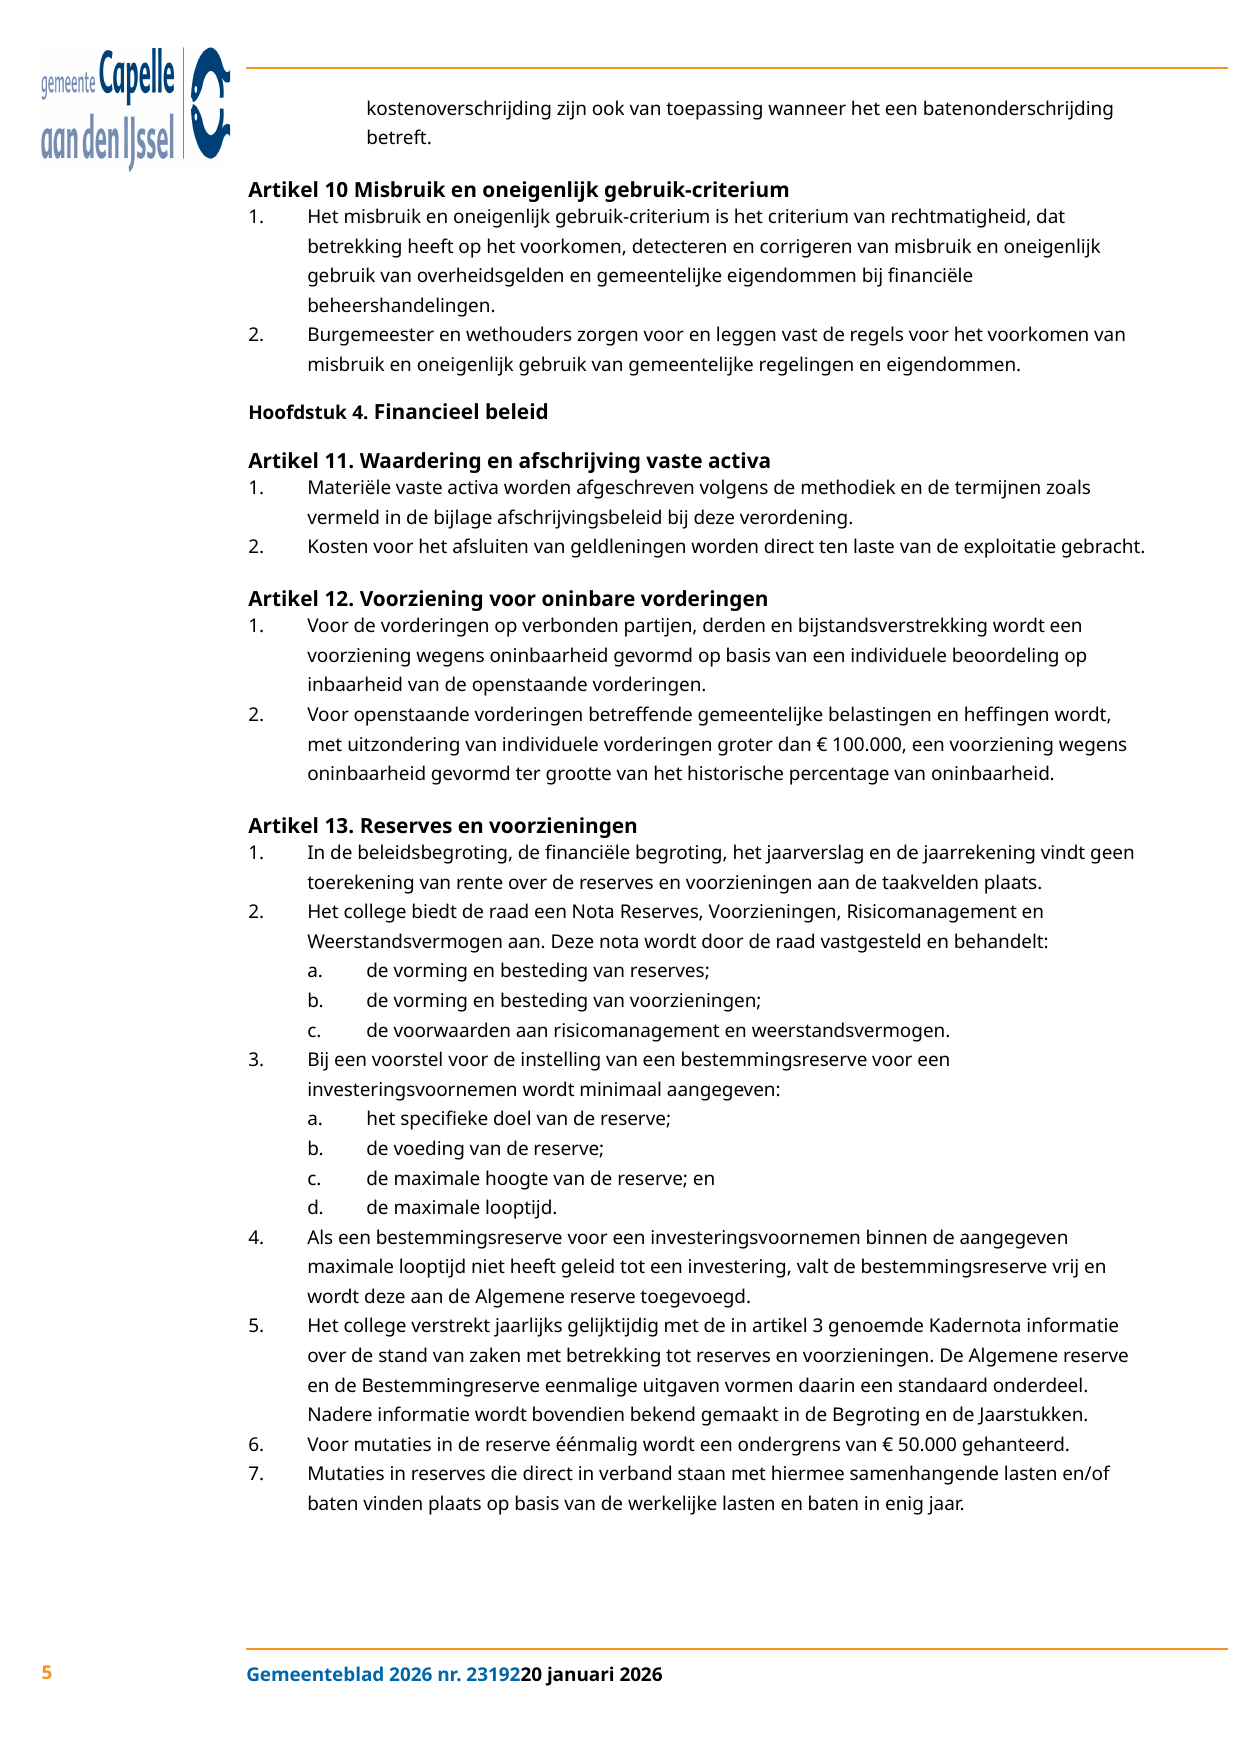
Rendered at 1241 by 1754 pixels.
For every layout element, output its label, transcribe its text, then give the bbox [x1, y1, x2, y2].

list Kosten voor het afsluiten van geldleningen worden direct ten laste van de exploitatie gebracht. [248, 534, 1152, 559]
list Als een bestemmingsreserve voor een investeringsvoornemen binnen de aangegeven maximale looptijd niet heeft geleid tot een investering, valt de bestemmingsreserve vrij en wordt deze aan de Algemene reserve toegevoegd. [248, 1224, 1152, 1309]
list Mutaties in reserves die direct in verband staan met hiermee samenhangende lasten en/of baten vinden plaats op basis van de werkelijke lasten en baten in enig jaar. [248, 1461, 1152, 1516]
list de vorming en besteding van voorzieningen; [307, 987, 1152, 1013]
picture [41, 47, 231, 172]
list de maximale hoogte van de reserve; en [307, 1165, 1152, 1190]
list de maximale looptijd. [307, 1194, 1152, 1220]
list Bij een voorstel voor de instelling van een bestemmingsreserve voor een investeringsvoornemen wordt minimaal aangegeven: [248, 1046, 1152, 1102]
list de vorming en besteding van reserves; [307, 958, 1152, 983]
list Het misbruik en oneigenlijk gebruik-criterium is het criterium van rechtmatigheid, dat betrekking heeft op het voorkomen, detecteren en corrigeren van misbruik en oneigenlijk gebruik van overheidsgelden en gemeentelijke eigendommen bij financiële beheershandelingen. [248, 203, 1152, 318]
list de voorwaarden aan risicomanagement en weerstandsvermogen. [307, 1017, 1152, 1042]
text Artikel 11. Waardering en afschrijving vaste activa [248, 446, 1152, 474]
list In de beleidsbegroting, de financiële begroting, het jaarverslag en de jaarrekening vindt geen toerekening van rente over de reserves en voorzieningen aan de taakvelden plaats. [248, 839, 1152, 894]
text Artikel 13. Reserves en voorzieningen [248, 811, 1152, 839]
text Artikel 10 Misbruik en oneigenlijk gebruik-criterium [248, 175, 1152, 203]
list Voor openstaande vorderingen betreffende gemeentelijke belastingen en heffingen wordt, met uitzondering van individuele vorderingen groter dan € 100.000, een voorziening wegens oninbaarheid gevormd ter grootte van het historische percentage van oninbaarheid. [248, 701, 1152, 786]
list het specifieke doel van de reserve; [307, 1106, 1152, 1131]
list Burgemeester en wethouders zorgen voor en leggen vast de regels voor het voorkomen van misbruik en oneigenlijk gebruik van gemeentelijke regelingen en eigendommen. [248, 322, 1152, 377]
list Het college verstrekt jaarlijks gelijktijdig met de in artikel 3 genoemde Kadernota informatie over de stand van zaken met betrekking tot reserves en voorzieningen. De Algemene reserve en de Bestemmingreserve eenmalige uitgaven vormen daarin een standaard onderdeel. Nadere informatie wordt bovendien bekend gemaakt in de Begroting en de Jaarstukken. [248, 1313, 1152, 1427]
list kostenoverschrijding zijn ook van toepassing wanneer het een batenonderschrijding betreft. [307, 95, 1152, 150]
text Hoofdstuk 4. Financieel beleid [248, 397, 1152, 425]
list Voor mutaties in de reserve éénmalig wordt een ondergrens van € 50.000 gehanteerd. [248, 1431, 1152, 1457]
list Materiële vaste activa worden afgeschreven volgens de methodiek en de termijnen zoals vermeld in de bijlage afschrijvingsbeleid bij deze verordening. [248, 474, 1152, 530]
list Voor de vorderingen op verbonden partijen, derden en bijstandsverstrekking wordt een voorziening wegens oninbaarheid gevormd op basis van een individuele beoordeling op inbaarheid van de openstaande vorderingen. [248, 612, 1152, 697]
list de voeding van de reserve; [307, 1135, 1152, 1161]
list Het college biedt de raad een Nota Reserves, Voorzieningen, Risicomanagement en Weerstandsvermogen aan. Deze nota wordt door de raad vastgesteld en behandelt: [248, 898, 1152, 954]
text Artikel 12. Voorziening voor oninbare vorderingen [248, 584, 1152, 612]
